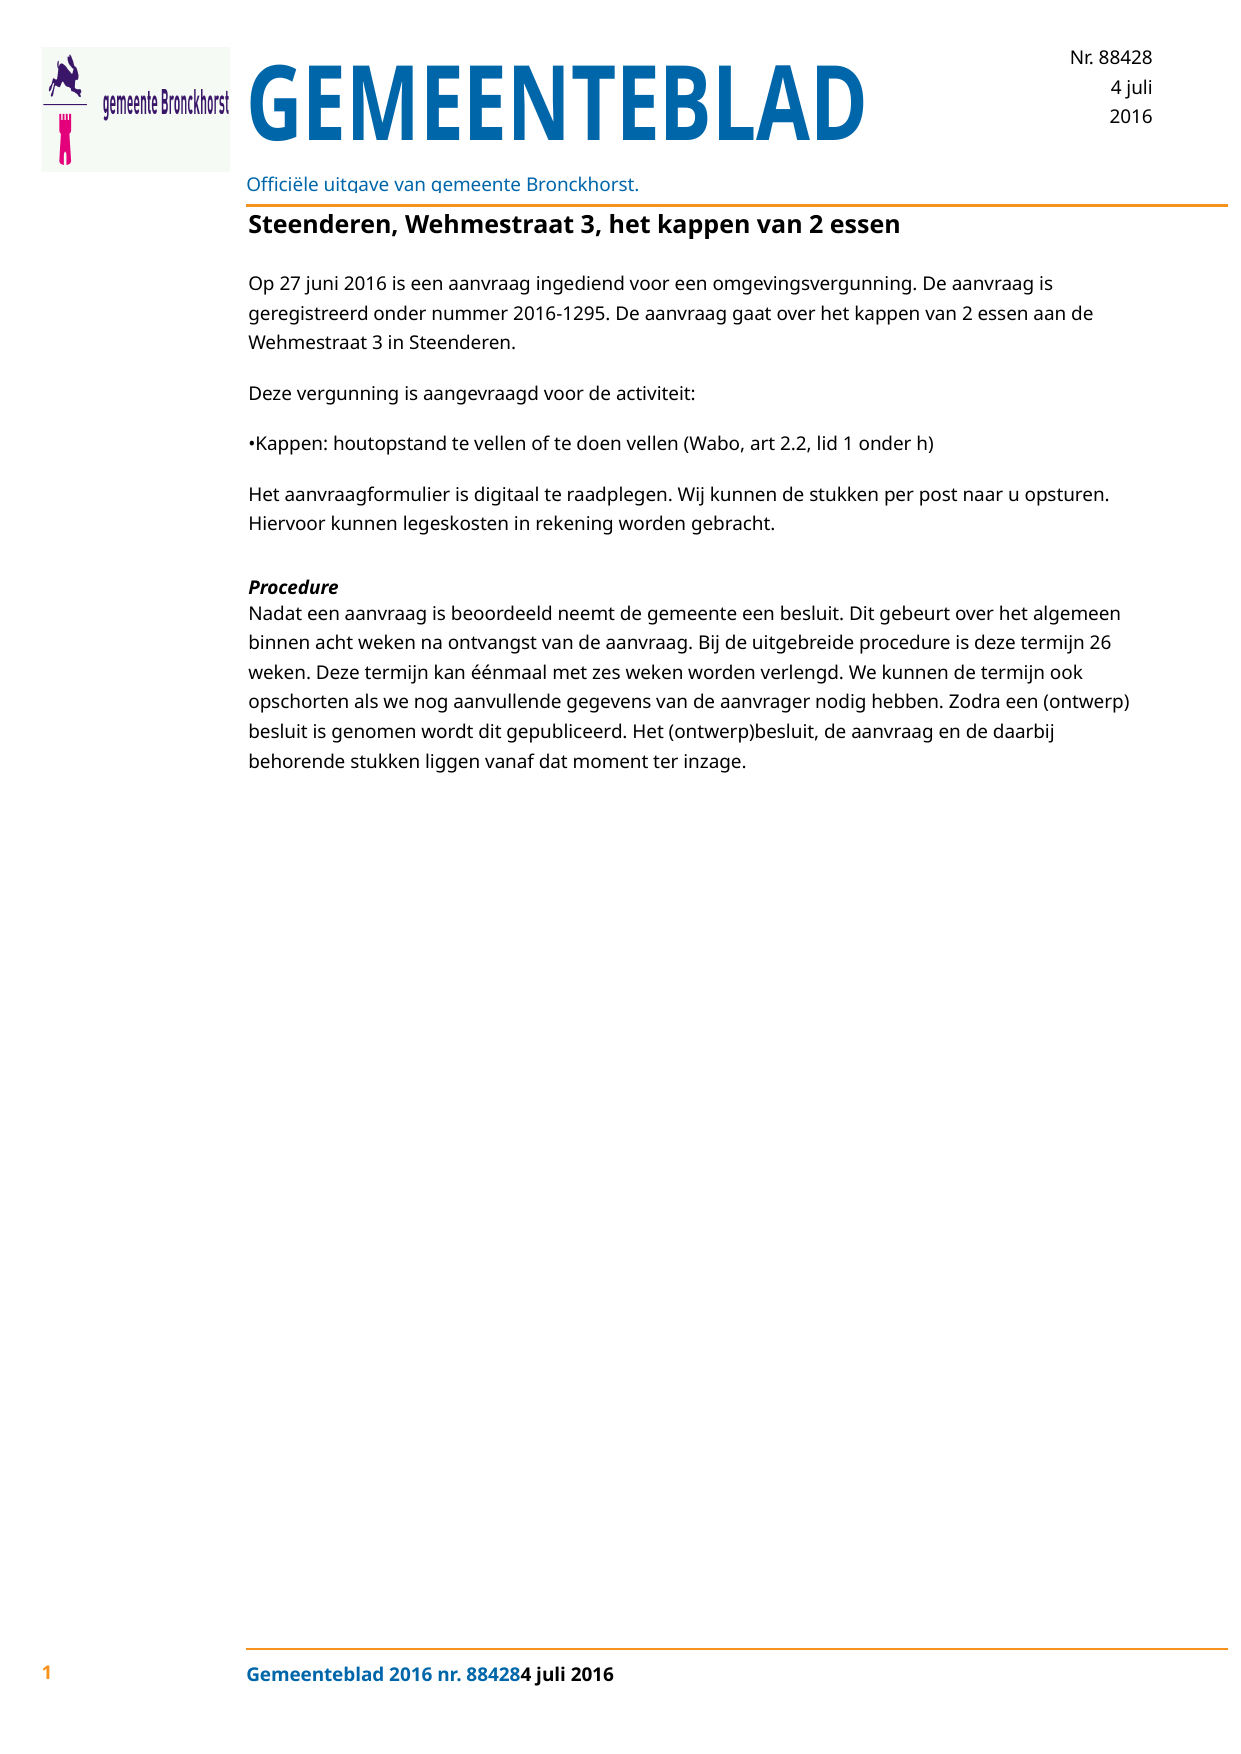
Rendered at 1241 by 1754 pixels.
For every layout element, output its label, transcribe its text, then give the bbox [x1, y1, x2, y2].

text •Kappen: houtopstand te vellen of te doen vellen (Wabo, art 2.2, lid 1 onder h) [248, 430, 1152, 456]
text Steenderen, Wehmestraat 3, het kappen van 2 essen [248, 207, 1152, 241]
text Nadat een aanvraag is beoordeeld neemt de gemeente een besluit. Dit gebeurt over het algemeen binnen acht weken na ontvangst van de aanvraag. Bij de uitgebreide procedure is deze termijn 26 weken. Deze termijn kan éénmaal met zes weken worden verlengd. We kunnen de termijn ook opschorten als we nog aanvullende gegevens van de aanvrager nodig hebben. Zodra een (ontwerp) besluit is genomen wordt dit gepubliceerd. Het (ontwerp)besluit, de aanvraag en de daarbij behorende stukken liggen vanaf dat moment ter inzage. [248, 600, 1152, 774]
text Procedure [248, 574, 1152, 600]
text Het aanvraagformulier is digitaal te raadplegen. Wij kunnen de stukken per post naar u opsturen. Hiervoor kunnen legeskosten in rekening worden gebracht. [248, 481, 1152, 536]
picture [41, 47, 231, 172]
text Deze vergunning is aangevraagd voor de activiteit: [248, 380, 1152, 406]
text Op 27 juni 2016 is een aanvraag ingediend voor een omgevingsvergunning. De aanvraag is geregistreerd onder nummer 2016-1295. De aanvraag gaat over het kappen van 2 essen aan de Wehmestraat 3 in Steenderen. [248, 270, 1152, 355]
